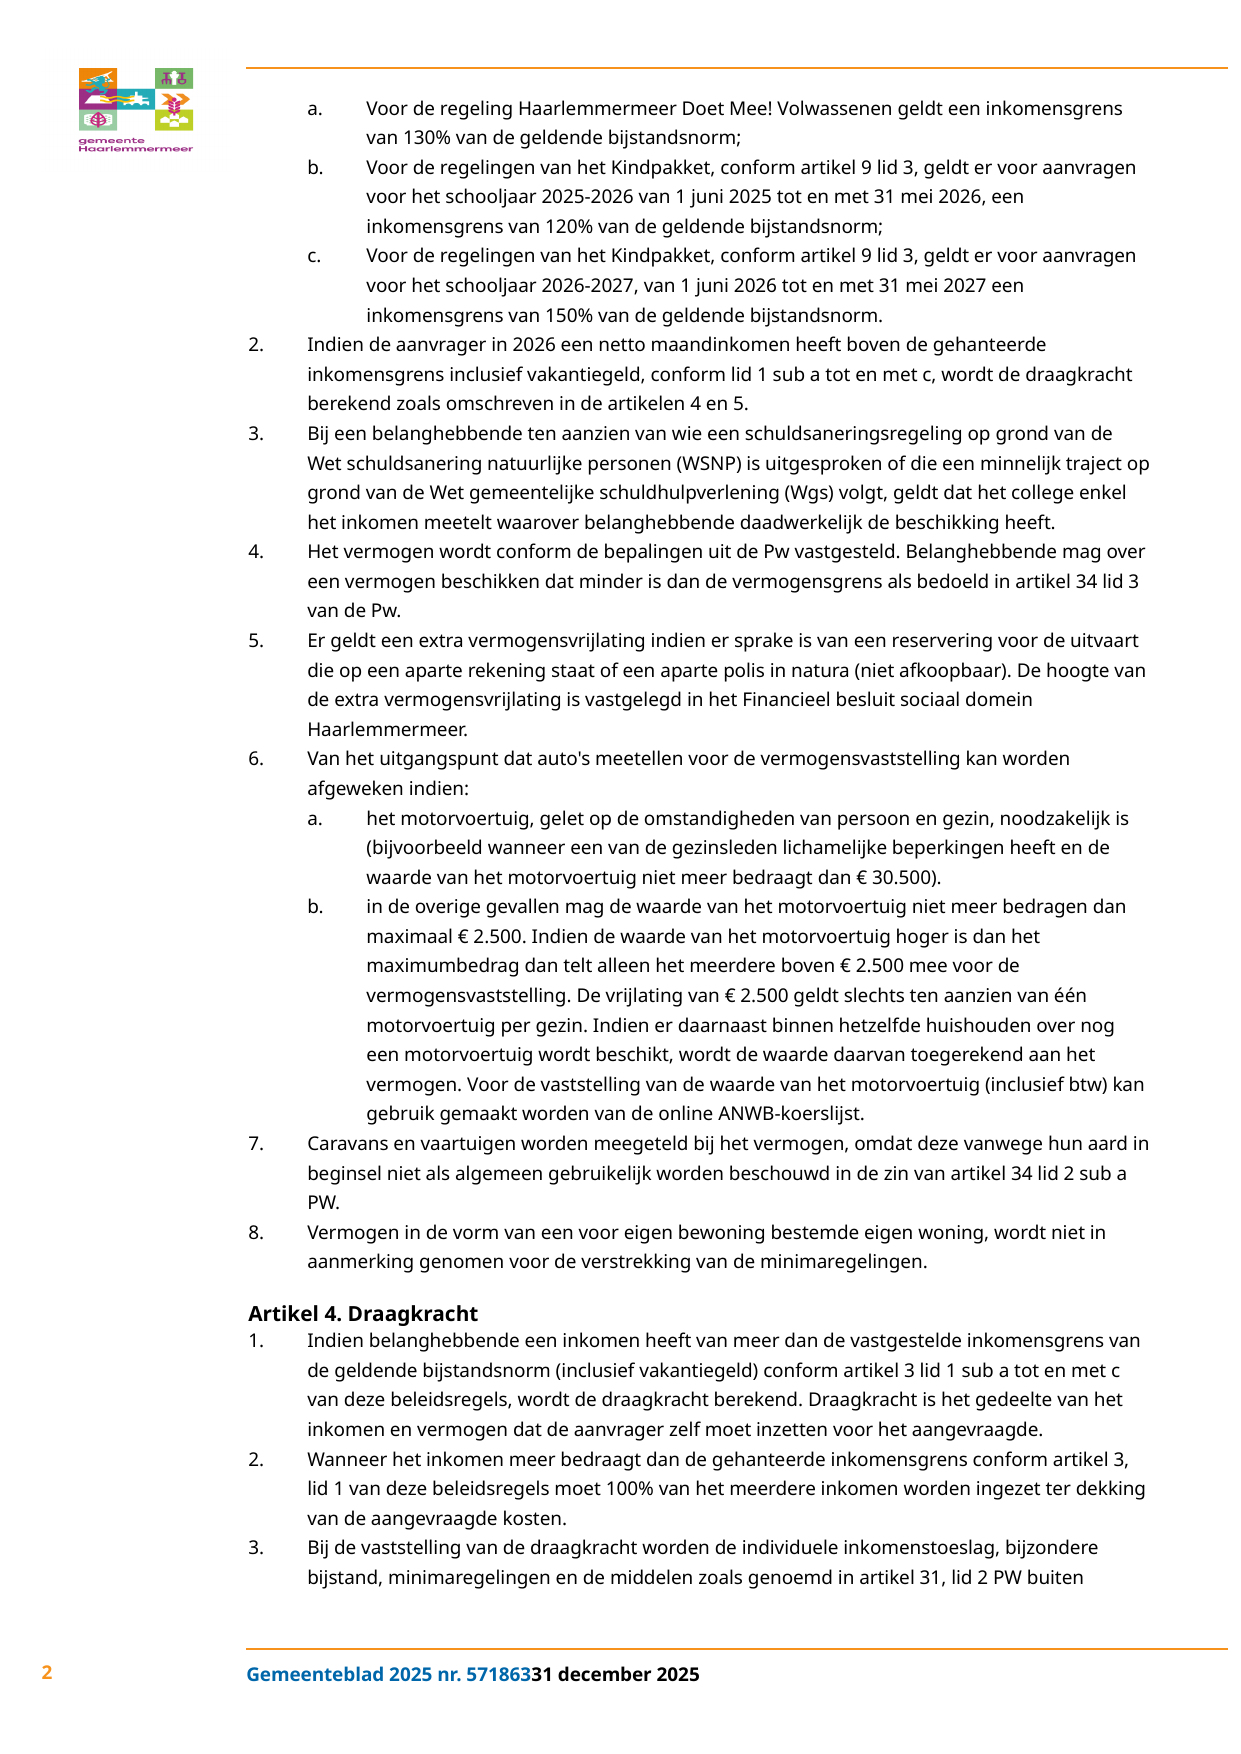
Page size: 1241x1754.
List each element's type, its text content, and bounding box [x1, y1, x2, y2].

list Het vermogen wordt conform de bepalingen uit de Pw vastgesteld. Belanghebbende mag over een vermogen beschikken dat minder is dan de vermogensgrens als bedoeld in artikel 34 lid 3 van de Pw. [248, 538, 1152, 623]
list Bij de vaststelling van de draagkracht worden de individuele inkomenstoeslag, bijzondere bijstand, minimaregelingen en de middelen zoals genoemd in artikel 31, lid 2 PW buiten [248, 1534, 1152, 1590]
list Vermogen in de vorm van een voor eigen bewoning bestemde eigen woning, wordt niet in aanmerking genomen voor de verstrekking van de minimaregelingen. [248, 1219, 1152, 1274]
list Indien de aanvrager in 2026 een netto maandinkomen heeft boven de gehanteerde inkomensgrens inclusief vakantiegeld, conform lid 1 sub a tot en met c, wordt de draagkracht berekend zoals omschreven in de artikelen 4 en 5. [248, 331, 1152, 416]
list Wanneer het inkomen meer bedraagt dan de gehanteerde inkomensgrens conform artikel 3, lid 1 van deze beleidsregels moet 100% van het meerdere inkomen worden ingezet ter dekking van de aangevraagde kosten. [248, 1446, 1152, 1531]
list Voor de regelingen van het Kindpakket, conform artikel 9 lid 3, geldt er voor aanvragen voor het schooljaar 2026-2027, van 1 juni 2026 tot en met 31 mei 2027 een inkomensgrens van 150% van de geldende bijstandsnorm. [307, 243, 1152, 328]
list Indien belanghebbende een inkomen heeft van meer dan de vastgestelde inkomensgrens van de geldende bijstandsnorm (inclusief vakantiegeld) conform artikel 3 lid 1 sub a tot en met c van deze beleidsregels, wordt de draagkracht berekend. Draagkracht is het gedeelte van het inkomen en vermogen dat de aanvrager zelf moet inzetten voor het aangevraagde. [248, 1327, 1152, 1442]
list Voor de regeling Haarlemmermeer Doet Mee! Volwassenen geldt een inkomensgrens van 130% van de geldende bijstandsnorm; [307, 95, 1152, 150]
list Er geldt een extra vermogensvrijlating indien er sprake is van een reservering voor de uitvaart die op een aparte rekening staat of een aparte polis in natura (niet afkoopbaar). De hoogte van de extra vermogensvrijlating is vastgelegd in het Financieel besluit sociaal domein Haarlemmermeer. [248, 627, 1152, 742]
list Bij een belanghebbende ten aanzien van wie een schuldsaneringsregeling op grond van de Wet schuldsanering natuurlijke personen (WSNP) is uitgesproken of die een minnelijk traject op grond van de Wet gemeentelijke schuldhulpverlening (Wgs) volgt, geldt dat het college enkel het inkomen meetelt waarover belanghebbende daadwerkelijk de beschikking heeft. [248, 420, 1152, 535]
text Artikel 4. Draagkracht [248, 1299, 1152, 1327]
list Van het uitgangspunt dat auto's meetellen voor de vermogensvaststelling kan worden afgeweken indien: [248, 746, 1152, 801]
list Caravans en vaartuigen worden meegeteld bij het vermogen, omdat deze vanwege hun aard in beginsel niet als algemeen gebruikelijk worden beschouwd in de zin van artikel 34 lid 2 sub a PW. [248, 1130, 1152, 1215]
list in de overige gevallen mag de waarde van het motorvoertuig niet meer bedragen dan maximaal € 2.500. Indien de waarde van het motorvoertuig hoger is dan het maximumbedrag dan telt alleen het meerdere boven € 2.500 mee voor de vermogensvaststelling. De vrijlating van € 2.500 geldt slechts ten aanzien van één motorvoertuig per gezin. Indien er daarnaast binnen hetzelfde huishouden over nog een motorvoertuig wordt beschikt, wordt de waarde daarvan toegerekend aan het vermogen. Voor de vaststelling van de waarde van het motorvoertuig (inclusief btw) kan gebruik gemaakt worden van de online ANWB-koerslijst. [307, 893, 1152, 1126]
list Voor de regelingen van het Kindpakket, conform artikel 9 lid 3, geldt er voor aanvragen voor het schooljaar 2025-2026 van 1 juni 2025 tot en met 31 mei 2026, een inkomensgrens van 120% van de geldende bijstandsnorm; [307, 154, 1152, 239]
list het motorvoertuig, gelet op de omstandigheden van persoon en gezin, noodzakelijk is (bijvoorbeeld wanneer een van de gezinsleden lichamelijke beperkingen heeft en de waarde van het motorvoertuig niet meer bedraagt dan € 30.500). [307, 805, 1152, 890]
picture [41, 47, 231, 172]
